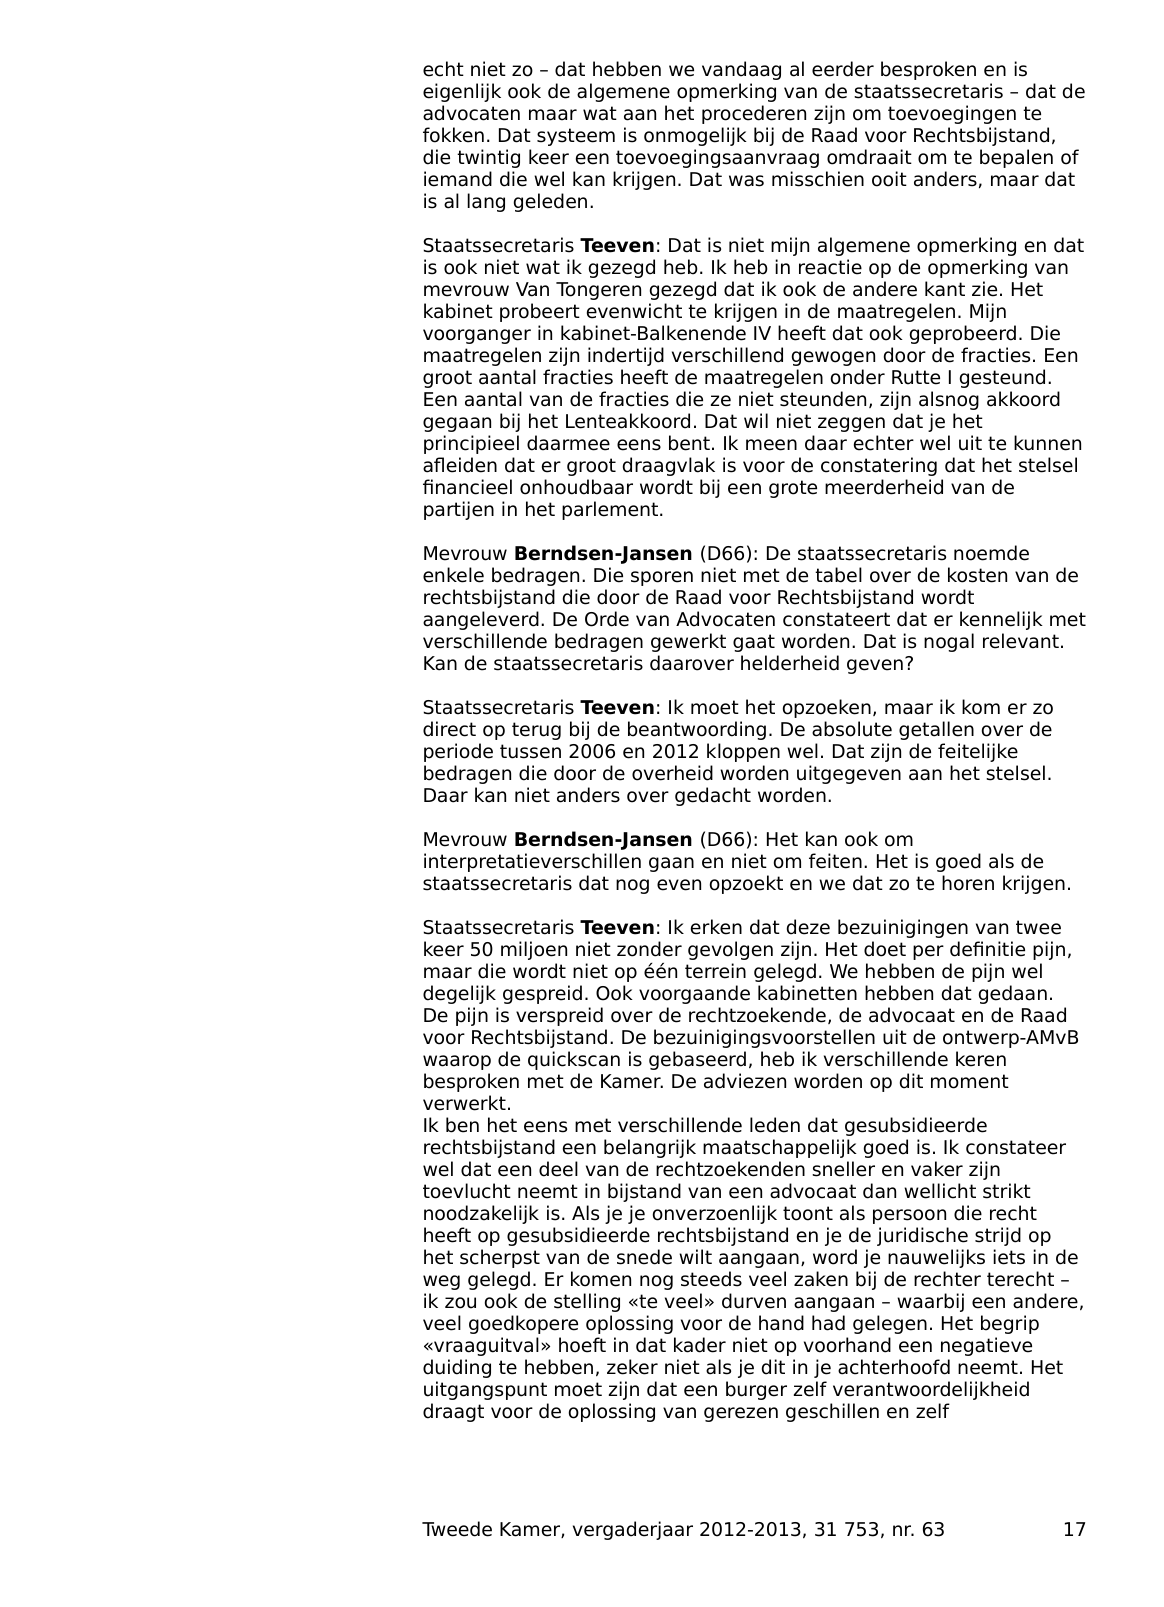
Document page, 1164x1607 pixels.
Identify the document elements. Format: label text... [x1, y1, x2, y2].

text Mevrouw Berndsen-Jansen (D66): Het kan ook om interpretatieverschillen gaan en niet om feiten. Het is goed als de staatssecretaris dat nog even opzoekt en we dat zo te horen krijgen. [422, 829, 1087, 895]
text Staatssecretaris Teeven: Ik erken dat deze bezuinigingen van twee keer 50 miljoen niet zonder gevolgen zijn. Het doet per definitie pijn, maar die wordt niet op één terrein gelegd. We hebben de pijn wel degelijk gespreid. Ook voorgaande kabinetten hebben dat gedaan. De pijn is verspreid over de rechtzoekende, de advocaat en de Raad voor Rechtsbijstand. De bezuinigingsvoorstellen uit de ontwerp-AMvB waarop de quickscan is gebaseerd, heb ik verschillende keren besproken met de Kamer. De adviezen worden op dit moment verwerkt. [422, 917, 1087, 1115]
text echt niet zo – dat hebben we vandaag al eerder besproken en is eigenlijk ook de algemene opmerking van de staatssecretaris – dat de advocaten maar wat aan het procederen zijn om toevoegingen te fokken. Dat systeem is onmogelijk bij de Raad voor Rechtsbijstand, die twintig keer een toevoegingsaanvraag omdraait om te bepalen of iemand die wel kan krijgen. Dat was misschien ooit anders, maar dat is al lang geleden. [422, 59, 1087, 213]
text Staatssecretaris Teeven: Dat is niet mijn algemene opmerking en dat is ook niet wat ik gezegd heb. Ik heb in reactie op de opmerking van mevrouw Van Tongeren gezegd dat ik ook de andere kant zie. Het kabinet probeert evenwicht te krijgen in de maatregelen. Mijn voorganger in kabinet-Balkenende IV heeft dat ook geprobeerd. Die maatregelen zijn indertijd verschillend gewogen door de fracties. Een groot aantal fracties heeft de maatregelen onder Rutte I gesteund. Een aantal van de fracties die ze niet steunden, zijn alsnog akkoord gegaan bij het Lenteakkoord. Dat wil niet zeggen dat je het principieel daarmee eens bent. Ik meen daar echter wel uit te kunnen afleiden dat er groot draagvlak is voor de constatering dat het stelsel financieel onhoudbaar wordt bij een grote meerderheid van de partijen in het parlement. [422, 235, 1087, 521]
text Staatssecretaris Teeven: Ik moet het opzoeken, maar ik kom er zo direct op terug bij de beantwoording. De absolute getallen over de periode tussen 2006 en 2012 kloppen wel. Dat zijn de feitelijke bedragen die door de overheid worden uitgegeven aan het stelsel. Daar kan niet anders over gedacht worden. [422, 697, 1087, 807]
text Mevrouw Berndsen-Jansen (D66): De staatssecretaris noemde enkele bedragen. Die sporen niet met de tabel over de kosten van de rechtsbijstand die door de Raad voor Rechtsbijstand wordt aangeleverd. De Orde van Advocaten constateert dat er kennelijk met verschillende bedragen gewerkt gaat worden. Dat is nogal relevant. Kan de staatssecretaris daarover helderheid geven? [422, 543, 1087, 675]
text Ik ben het eens met verschillende leden dat gesubsidieerde rechtsbijstand een belangrijk maatschappelijk goed is. Ik constateer wel dat een deel van de rechtzoekenden sneller en vaker zijn toevlucht neemt in bijstand van een advocaat dan wellicht strikt noodzakelijk is. Als je je onverzoenlijk toont als persoon die recht heeft op gesubsidieerde rechtsbijstand en je de juridische strijd op het scherpst van de snede wilt aangaan, word je nauwelijks iets in de weg gelegd. Er komen nog steeds veel zaken bij de rechter terecht – ik zou ook de stelling «te veel» durven aangaan – waarbij een andere, veel goedkopere oplossing voor de hand had gelegen. Het begrip «vraaguitval» hoeft in dat kader niet op voorhand een negatieve duiding te hebben, zeker niet als je dit in je achterhoofd neemt. Het uitgangspunt moet zijn dat een burger zelf verantwoordelijkheid draagt voor de oplossing van gerezen geschillen en zelf [422, 1115, 1087, 1423]
